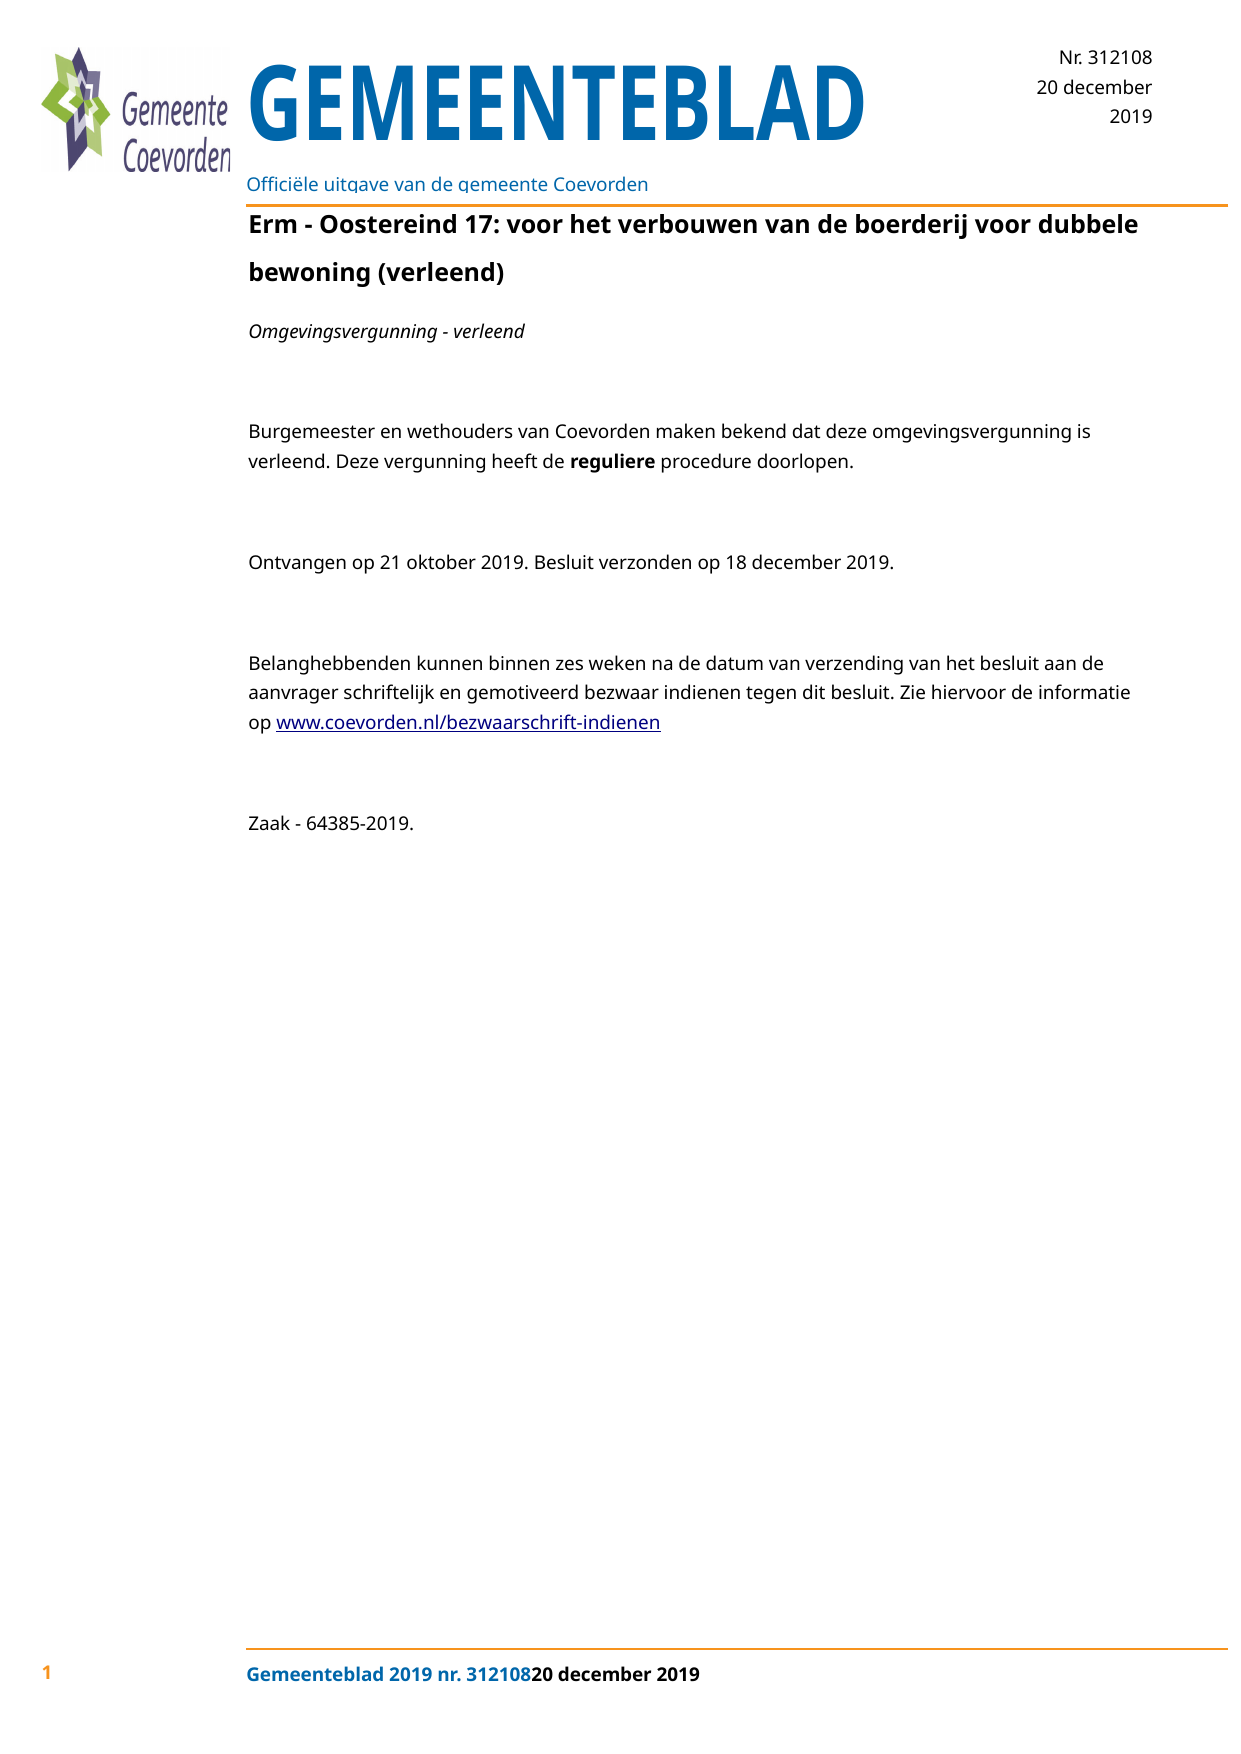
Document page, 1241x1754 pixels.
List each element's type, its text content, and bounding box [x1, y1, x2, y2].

picture [41, 47, 231, 172]
text Zaak - 64385-2019. [248, 810, 1152, 836]
text Ontvangen op 21 oktober 2019. Besluit verzonden op 18 december 2019. [248, 549, 1152, 575]
text Burgemeester en wethouders van Coevorden maken bekend dat deze omgevingsvergunning is verleend. Deze vergunning heeft de reguliere procedure doorlopen. [248, 419, 1152, 474]
text Omgevingsvergunning - verleend [248, 318, 1152, 344]
text Erm - Oostereind 17: voor het verbouwen van de boerderij voor dubbele bewoning (verleend) [248, 207, 1152, 288]
text Belanghebbenden kunnen binnen zes weken na de datum van verzending van het besluit aan de aanvrager schriftelijk en gemotiveerd bezwaar indienen tegen dit besluit. Zie hiervoor de informatie op www.coevorden.nl/bezwaarschrift-indienen [248, 650, 1152, 735]
